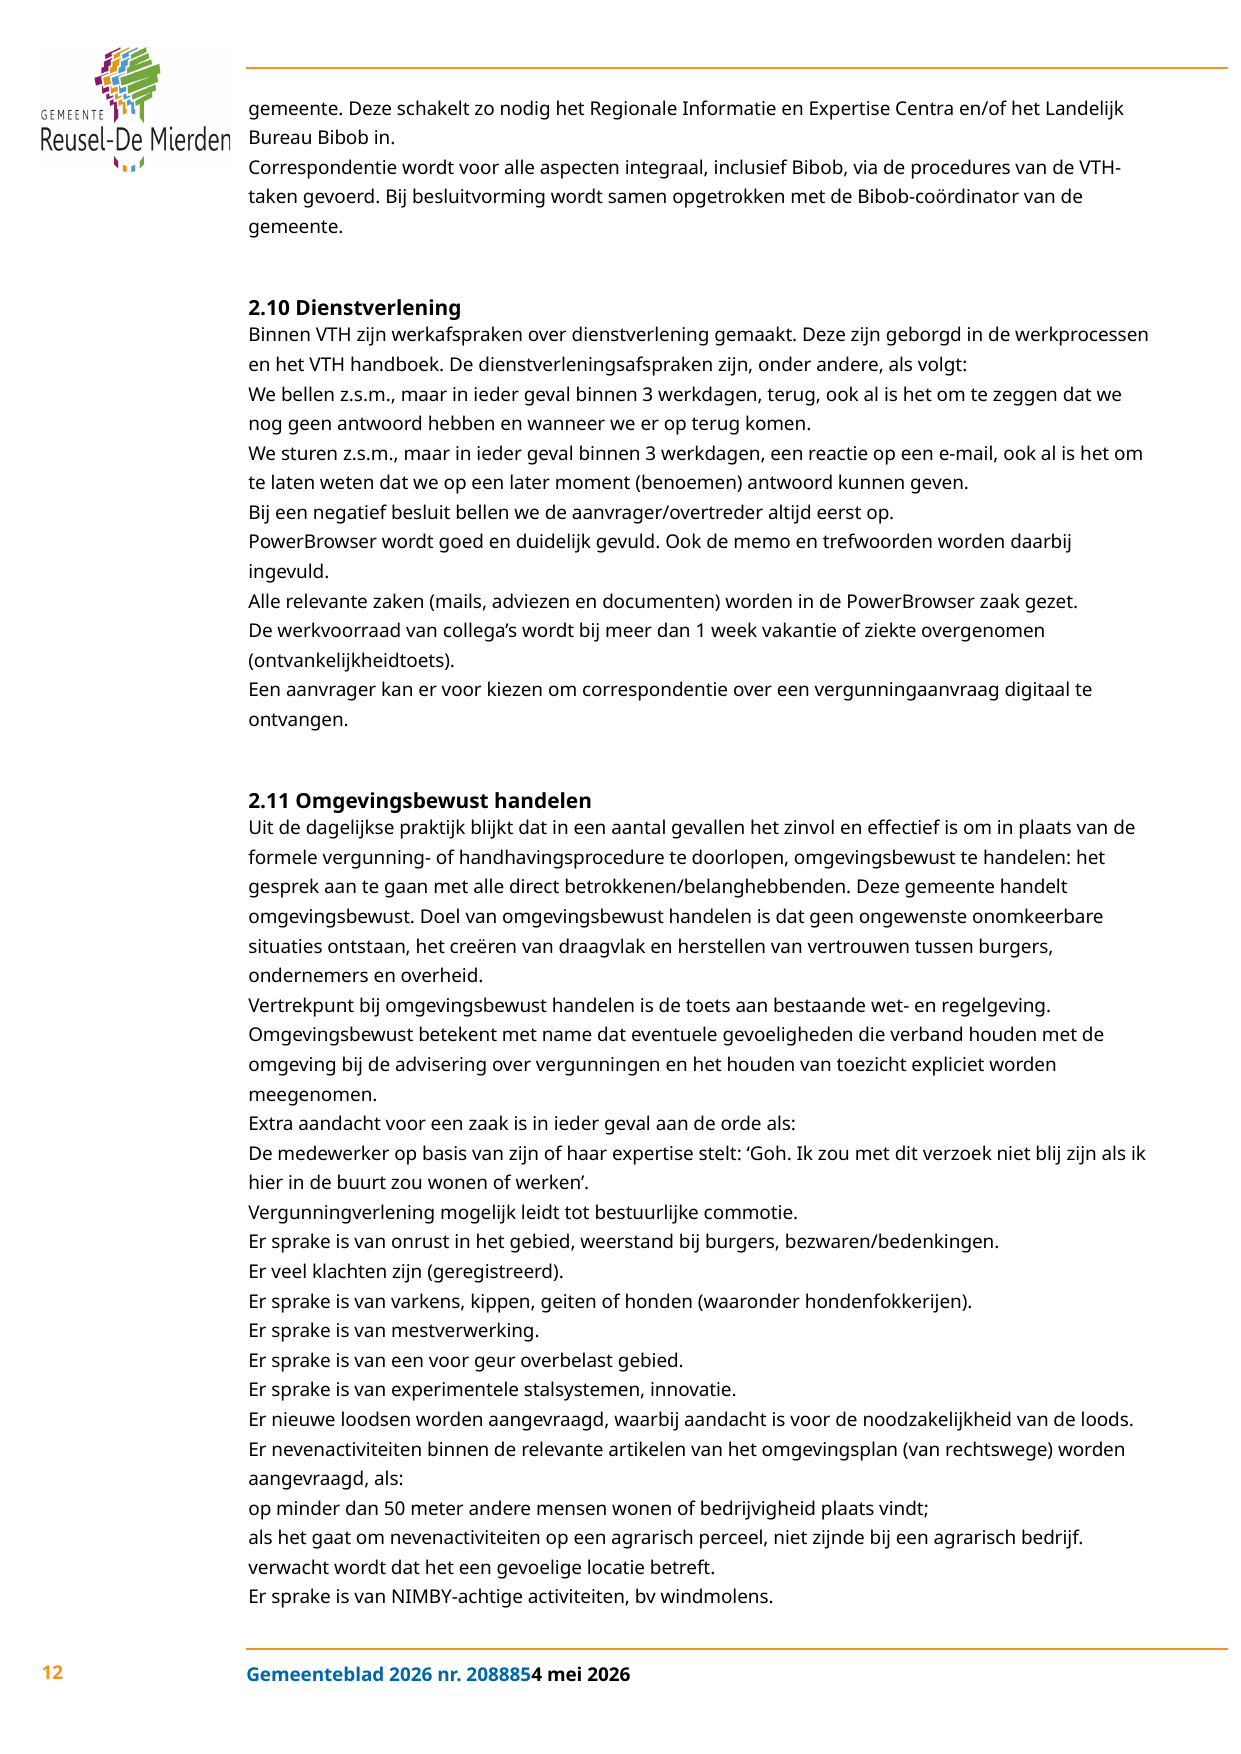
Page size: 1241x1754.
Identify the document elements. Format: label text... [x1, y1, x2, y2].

text Alle relevante zaken (mails, adviezen en documenten) worden in de PowerBrowser zaak gezet. [248, 588, 1152, 613]
text Er sprake is van mestverwerking. [248, 1317, 1152, 1343]
text Er sprake is van experimentele stalsystemen, innovatie. [248, 1377, 1152, 1402]
text 2.10 Dienstverlening [248, 293, 1152, 322]
text 2.11 Omgevingsbewust handelen [248, 786, 1152, 814]
text Er veel klachten zijn (geregistreerd). [248, 1258, 1152, 1284]
text Extra aandacht voor een zaak is in ieder geval aan de orde als: [248, 1110, 1152, 1136]
text Een aanvrager kan er voor kiezen om correspondentie over een vergunningaanvraag digitaal te ontvangen. [248, 677, 1152, 732]
text op minder dan 50 meter andere mensen wonen of bedrijvigheid plaats vindt; [248, 1495, 1152, 1521]
picture [41, 47, 231, 172]
text Er sprake is van NIMBY-achtige activiteiten, bv windmolens. [248, 1584, 1152, 1609]
text Er sprake is van een voor geur overbelast gebied. [248, 1347, 1152, 1373]
text Binnen VTH zijn werkafspraken over dienstverlening gemaakt. Deze zijn geborgd in de werkprocessen en het VTH handboek. De dienstverleningsafspraken zijn, onder andere, als volgt: [248, 322, 1152, 377]
text Vergunningverlening mogelijk leidt tot bestuurlijke commotie. [248, 1199, 1152, 1225]
text Er sprake is van varkens, kippen, geiten of honden (waaronder hondenfokkerijen). [248, 1288, 1152, 1314]
text Uit de dagelijkse praktijk blijkt dat in een aantal gevallen het zinvol en effectief is om in plaats van de formele vergunning- of handhavingsprocedure te doorlopen, omgevingsbewust te handelen: het gesprek aan te gaan met alle direct betrokkenen/belanghebbenden. Deze gemeente handelt omgevingsbewust. Doel van omgevingsbewust handelen is dat geen ongewenste onomkeerbare situaties ontstaan, het creëren van draagvlak en herstellen van vertrouwen tussen burgers, ondernemers en overheid. [248, 814, 1152, 988]
text Vertrekpunt bij omgevingsbewust handelen is de toets aan bestaande wet- en regelgeving. Omgevingsbewust betekent met name dat eventuele gevoeligheden die verband houden met de omgeving bij de advisering over vergunningen en het houden van toezicht expliciet worden meegenomen. [248, 992, 1152, 1107]
text verwacht wordt dat het een gevoelige locatie betreft. [248, 1554, 1152, 1580]
text We sturen z.s.m., maar in ieder geval binnen 3 werkdagen, een reactie op een e-mail, ook al is het om te laten weten dat we op een later moment (benoemen) antwoord kunnen geven. [248, 440, 1152, 495]
text gemeente. Deze schakelt zo nodig het Regionale Informatie en Expertise Centra en/of het Landelijk Bureau Bibob in. [248, 95, 1152, 150]
text Er nieuwe loodsen worden aangevraagd, waarbij aandacht is voor de noodzakelijkheid van de loods. [248, 1406, 1152, 1432]
text PowerBrowser wordt goed en duidelijk gevuld. Ook de memo en trefwoorden worden daarbij ingevuld. [248, 529, 1152, 584]
text De werkvoorraad van collega’s wordt bij meer dan 1 week vakantie of ziekte overgenomen (ontvankelijkheidtoets). [248, 617, 1152, 673]
text als het gaat om nevenactiviteiten op een agrarisch perceel, niet zijnde bij een agrarisch bedrijf. [248, 1524, 1152, 1550]
text De medewerker op basis van zijn of haar expertise stelt: ‘Goh. Ik zou met dit verzoek niet blij zijn als ik hier in de buurt zou wonen of werken’. [248, 1140, 1152, 1195]
text We bellen z.s.m., maar in ieder geval binnen 3 werkdagen, terug, ook al is het om te zeggen dat we nog geen antwoord hebben en wanneer we er op terug komen. [248, 381, 1152, 436]
text Correspondentie wordt voor alle aspecten integraal, inclusief Bibob, via de procedures van de VTH-taken gevoerd. Bij besluitvorming wordt samen opgetrokken met de Bibob-coördinator van de gemeente. [248, 154, 1152, 239]
text Bij een negatief besluit bellen we de aanvrager/overtreder altijd eerst op. [248, 499, 1152, 525]
text Er sprake is van onrust in het gebied, weerstand bij burgers, bezwaren/bedenkingen. [248, 1229, 1152, 1254]
text Er nevenactiviteiten binnen de relevante artikelen van het omgevingsplan (van rechtswege) worden aangevraagd, als: [248, 1436, 1152, 1491]
